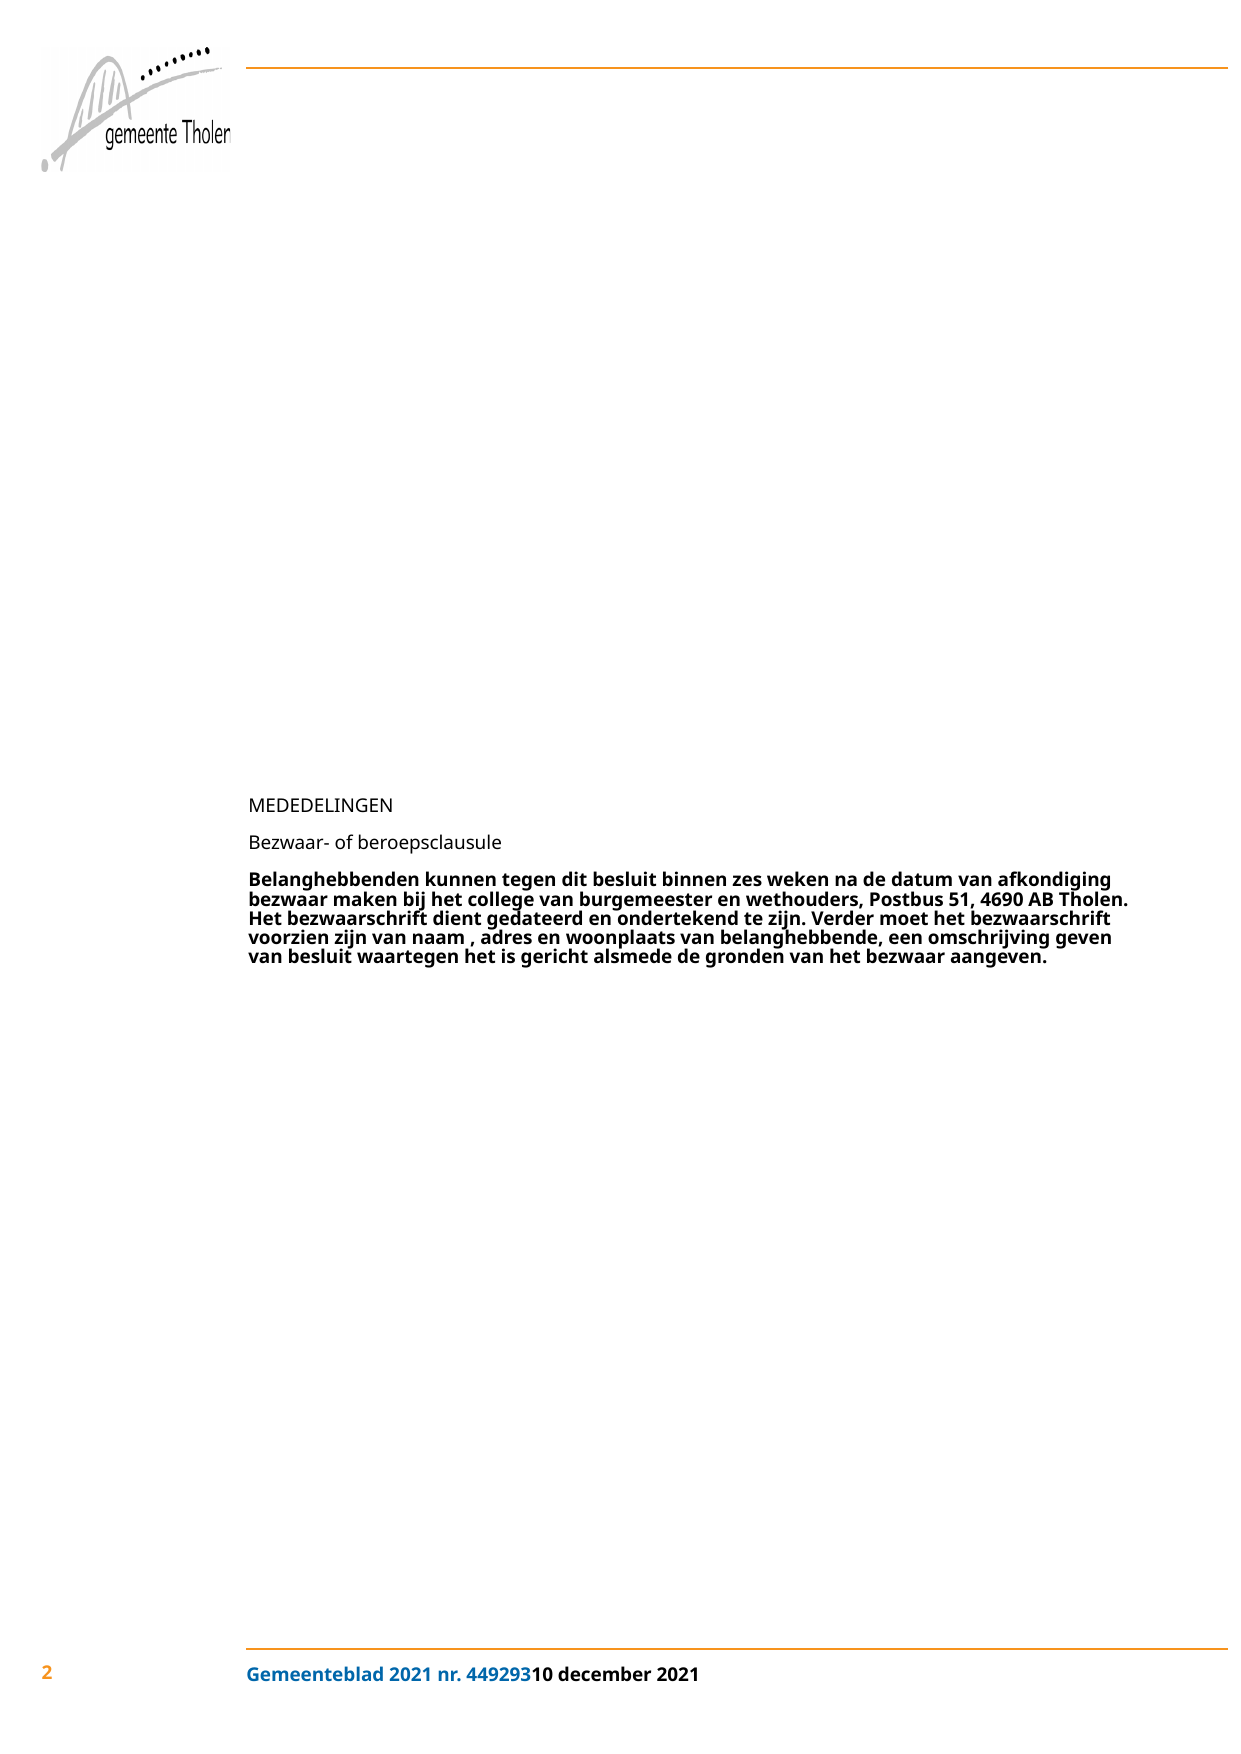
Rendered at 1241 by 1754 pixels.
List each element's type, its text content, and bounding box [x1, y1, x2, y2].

picture [41, 47, 231, 172]
text MEDEDELINGEN [248, 797, 1152, 817]
text Belanghebbenden kunnen tegen dit besluit binnen zes weken na de datum van afkondiging bezwaar maken bij het college van burgemeester en wethouders, Postbus 51, 4690 AB Tholen. Het bezwaarschrift dient gedateerd en ondertekend te zijn. Verder moet het bezwaarschrift voorzien zijn van naam , adres en woonplaats van belanghebbende, een omschrijving geven van besluit waartegen het is gericht alsmede de gronden van het bezwaar aangeven. [248, 871, 1152, 968]
text Bezwaar- of beroepsclausule [248, 834, 1152, 854]
